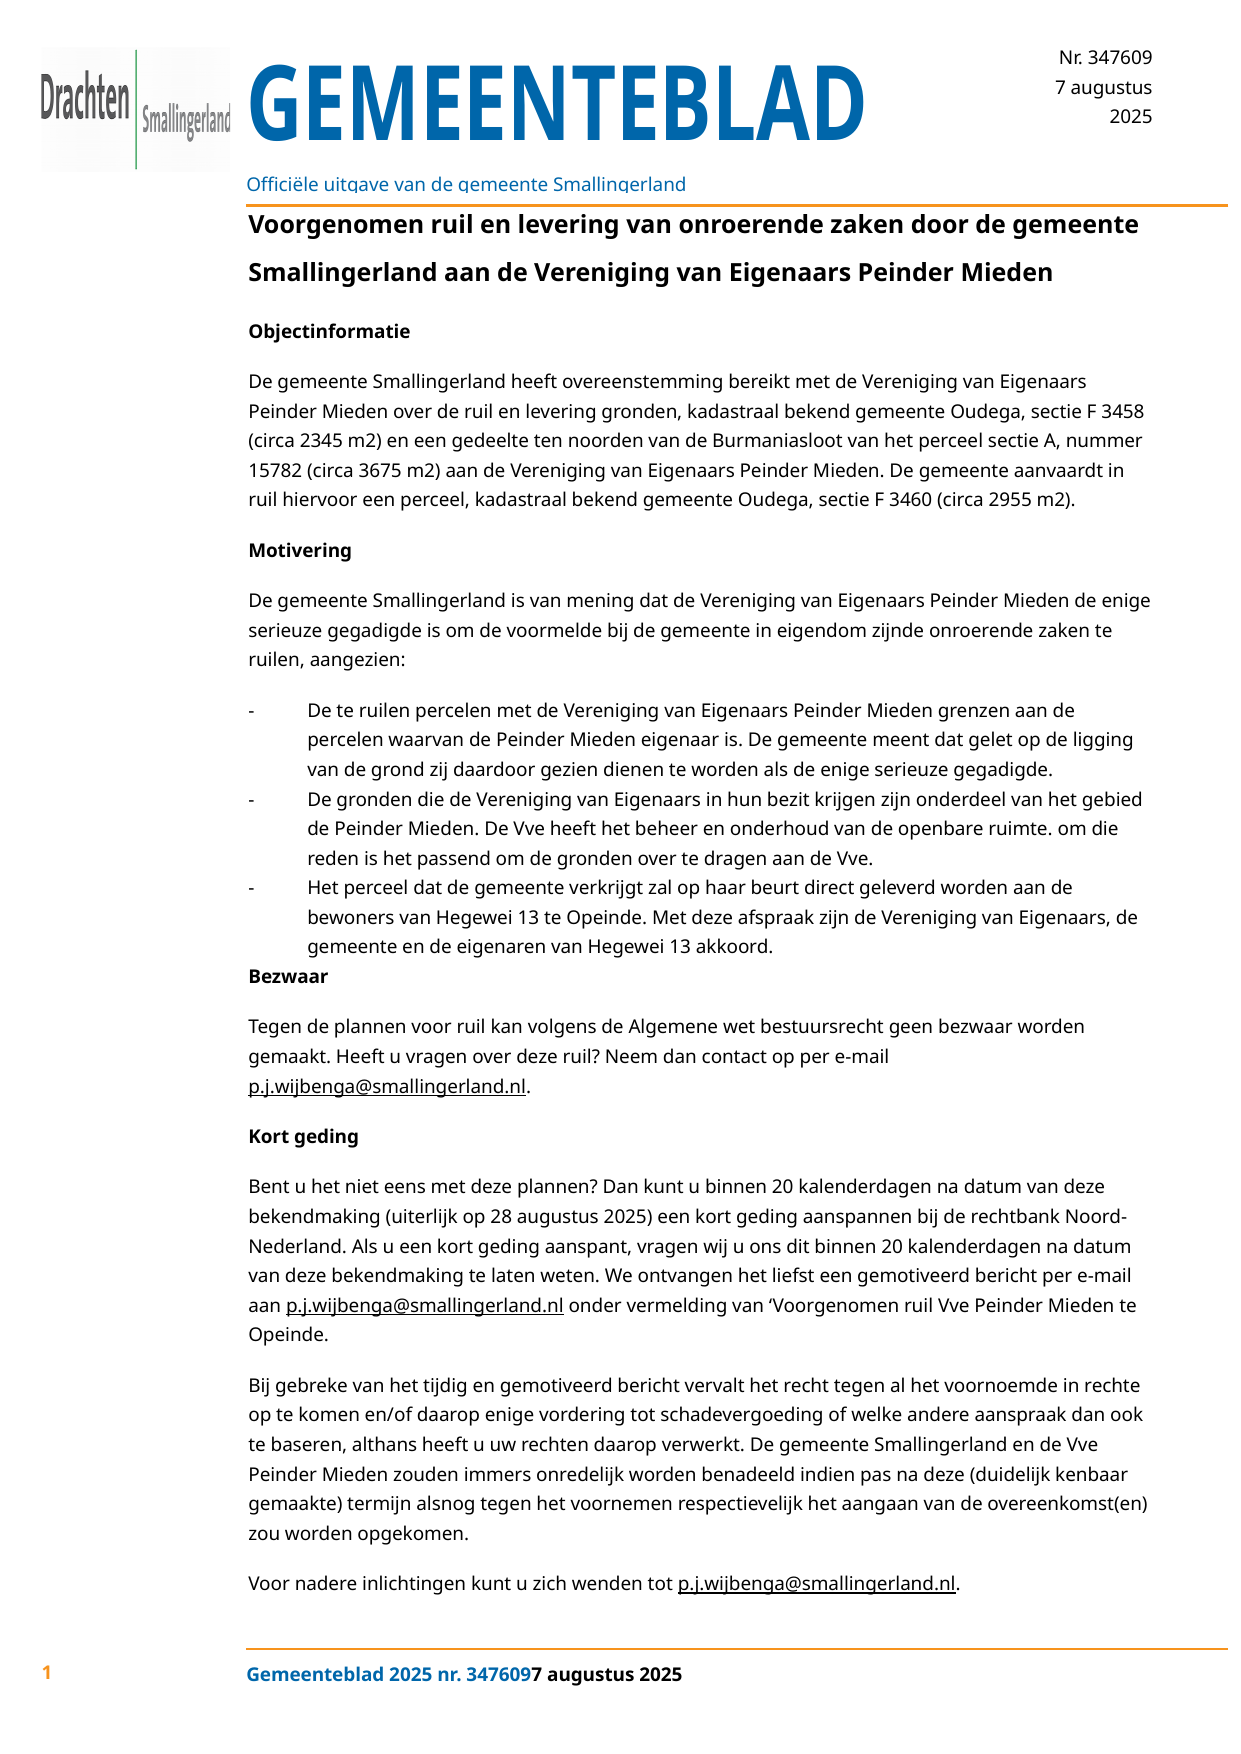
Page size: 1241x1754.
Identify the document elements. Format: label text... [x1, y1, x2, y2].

text Voorgenomen ruil en levering van onroerende zaken door de gemeente Smallingerland aan de Vereniging van Eigenaars Peinder Mieden [248, 207, 1152, 288]
text De gemeente Smallingerland heeft overeenstemming bereikt met de Vereniging van Eigenaars Peinder Mieden over de ruil en levering gronden, kadastraal bekend gemeente Oudega, sectie F 3458 (circa 2345 m2) en een gedeelte ten noorden van de Burmaniasloot van het perceel sectie A, nummer 15782 (circa 3675 m2) aan de Vereniging van Eigenaars Peinder Mieden. De gemeente aanvaardt in ruil hiervoor een perceel, kadastraal bekend gemeente Oudega, sectie F 3460 (circa 2955 m2). [248, 368, 1152, 512]
text Voor nadere inlichtingen kunt u zich wenden tot p.j.wijbenga@smallingerland.nl. [248, 1570, 1152, 1596]
text Bij gebreke van het tijdig en gemotiveerd bericht vervalt het recht tegen al het voornoemde in rechte op te komen en/of daarop enige vordering tot schadevergoeding of welke andere aanspraak dan ook te baseren, althans heeft u uw rechten daarop verwerkt. De gemeente Smallingerland en de Vve Peinder Mieden zouden immers onredelijk worden benadeeld indien pas na deze (duidelijk kenbaar gemaakte) termijn alsnog tegen het voornemen respectievelijk het aangaan van de overeenkomst(en) zou worden opgekomen. [248, 1372, 1152, 1546]
text Kort geding [248, 1123, 1152, 1149]
text Motivering [248, 537, 1152, 563]
list Het perceel dat de gemeente verkrijgt zal op haar beurt direct geleverd worden aan de bewoners van Hegewei 13 te Opeinde. Met deze afspraak zijn de Vereniging van Eigenaars, de gemeente en de eigenaren van Hegewei 13 akkoord. [248, 874, 1152, 959]
list De te ruilen percelen met de Vereniging van Eigenaars Peinder Mieden grenzen aan de percelen waarvan de Peinder Mieden eigenaar is. De gemeente meent dat gelet op de ligging van de grond zij daardoor gezien dienen te worden als de enige serieuze gegadigde. [248, 697, 1152, 782]
text Tegen de plannen voor ruil kan volgens de Algemene wet bestuursrecht geen bezwaar worden gemaakt. Heeft u vragen over deze ruil? Neem dan contact op per e-mail p.j.wijbenga@smallingerland.nl. [248, 1014, 1152, 1099]
text De gemeente Smallingerland is van mening dat de Vereniging van Eigenaars Peinder Mieden de enige serieuze gegadigde is om de voormelde bij de gemeente in eigendom zijnde onroerende zaken te ruilen, aangezien: [248, 587, 1152, 672]
text Bezwaar [248, 963, 1152, 989]
list De gronden die de Vereniging van Eigenaars in hun bezit krijgen zijn onderdeel van het gebied de Peinder Mieden. De Vve heeft het beheer en onderhoud van de openbare ruimte. om die reden is het passend om de gronden over te dragen aan de Vve. [248, 786, 1152, 871]
picture [41, 47, 231, 172]
text Objectinformatie [248, 318, 1152, 344]
text Bent u het niet eens met deze plannen? Dan kunt u binnen 20 kalenderdagen na datum van deze bekendmaking (uiterlijk op 28 augustus 2025) een kort geding aanspannen bij de rechtbank Noord-Nederland. Als u een kort geding aanspant, vragen wij u ons dit binnen 20 kalenderdagen na datum van deze bekendmaking te laten weten. We ontvangen het liefst een gemotiveerd bericht per e-mail aan p.j.wijbenga@smallingerland.nl onder vermelding van ‘Voorgenomen ruil Vve Peinder Mieden te Opeinde. [248, 1174, 1152, 1347]
